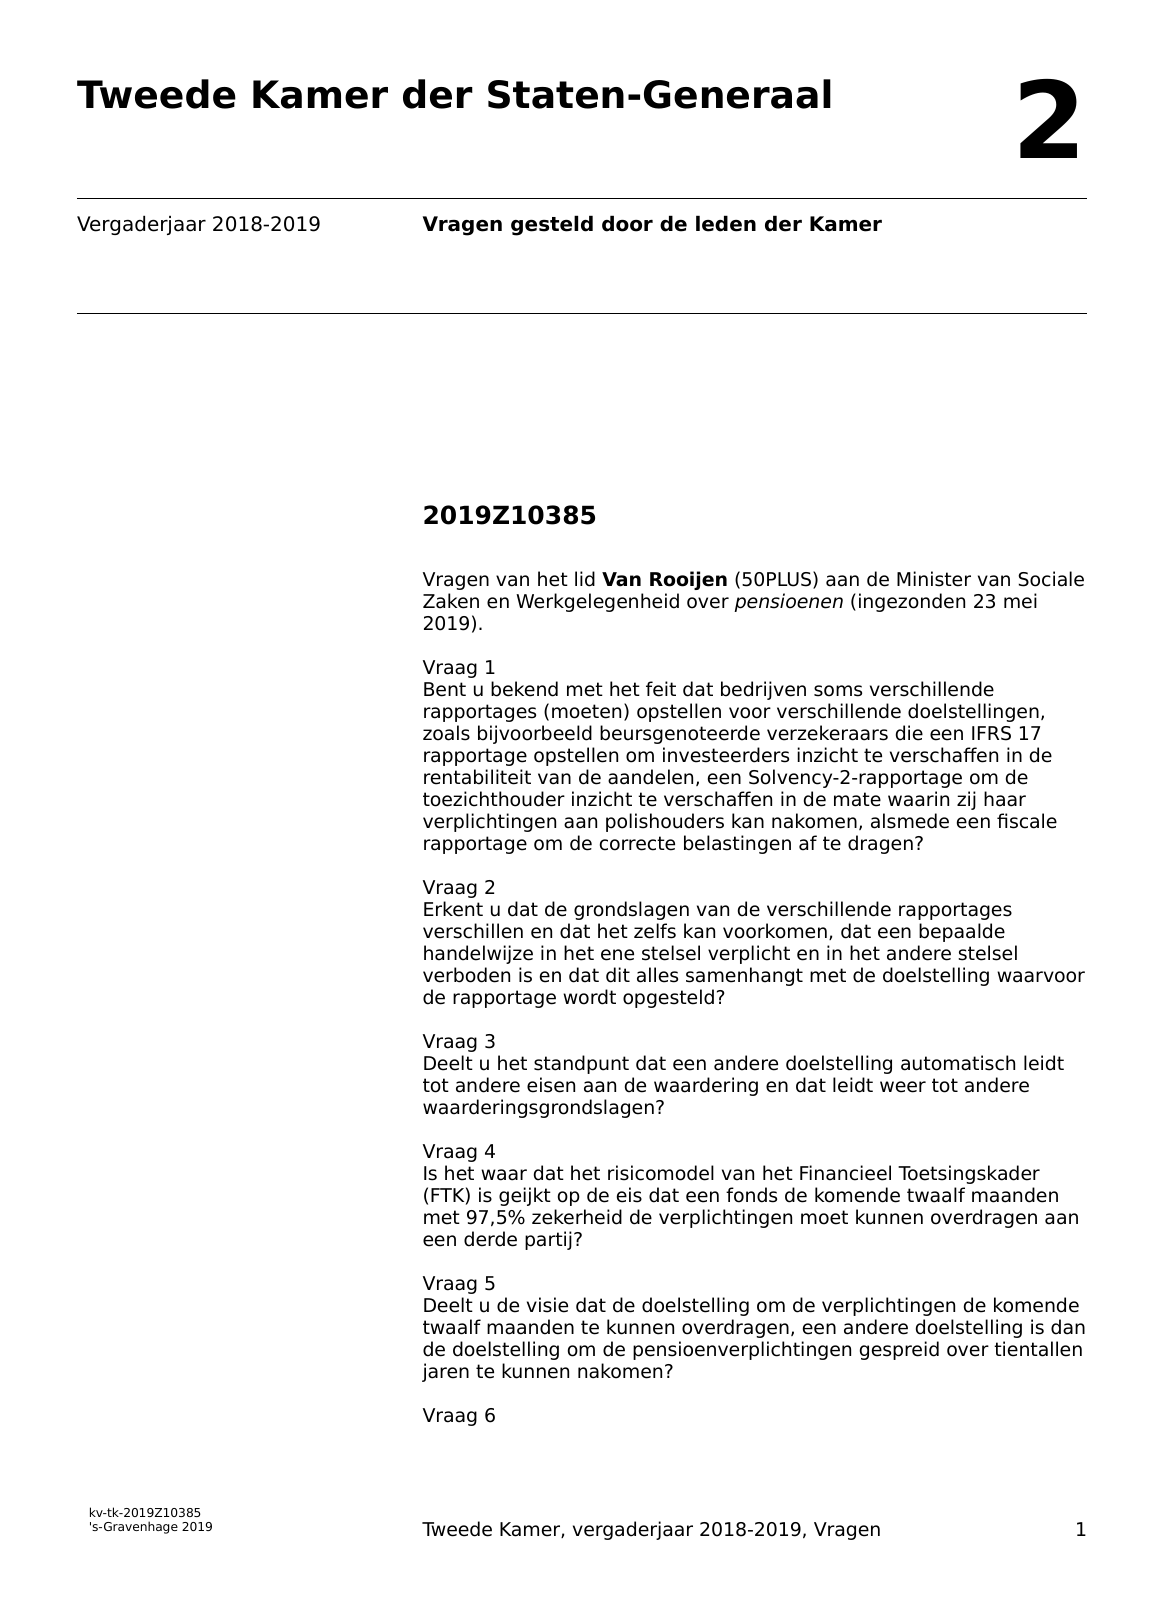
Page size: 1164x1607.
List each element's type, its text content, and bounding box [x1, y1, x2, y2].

text Deelt u het standpunt dat een andere doelstelling automatisch leidt tot andere eisen aan de waardering en dat leidt weer tot andere waarderingsgrondslagen? [422, 1053, 1087, 1119]
text Vraag 6 [422, 1405, 1087, 1427]
text Erkent u dat de grondslagen van de verschillende rapportages verschillen en dat het zelfs kan voorkomen, dat een bepaalde handelwijze in het ene stelsel verplicht en in het andere stelsel verboden is en dat dit alles samenhangt met de doelstelling waarvoor de rapportage wordt opgesteld? [422, 899, 1087, 1009]
text Deelt u de visie dat de doelstelling om de verplichtingen de komende twaalf maanden te kunnen overdragen, een andere doelstelling is dan de doelstelling om de pensioenverplichtingen gespreid over tientallen jaren te kunnen nakomen? [422, 1295, 1087, 1383]
table_cell Vragen gesteld door de leden der Kamer [422, 199, 1087, 313]
text Bent u bekend met het feit dat bedrijven soms verschillende rapportages (moeten) opstellen voor verschillende doelstellingen, zoals bijvoorbeeld beursgenoteerde verzekeraars die een IFRS 17 rapportage opstellen om investeerders inzicht te verschaffen in de rentabiliteit van de aandelen, een Solvency-2-rapportage om de toezichthouder inzicht te verschaffen in de mate waarin zij haar verplichtingen aan polishouders kan nakomen, alsmede een fiscale rapportage om de correcte belastingen af te dragen? [422, 679, 1087, 855]
text kv-tk-2019Z10385 [88, 1506, 323, 1520]
text Vraag 4 [422, 1141, 1087, 1163]
text Vragen van het lid Van Rooijen (50PLUS) aan de Minister van Sociale Zaken en Werkgelegenheid over pensioenen (ingezonden 23 mei 2019). [422, 569, 1087, 635]
text 2019Z10385 [422, 501, 1087, 531]
text Vraag 5 [422, 1273, 1087, 1295]
table_cell Vergaderjaar 2018-2019 [77, 199, 422, 313]
text Is het waar dat het risicomodel van het Financieel Toetsingskader (FTK) is geijkt op de eis dat een fonds de komende twaalf maanden met 97,5% zekerheid de verplichtingen moet kunnen overdragen aan een derde partij? [422, 1163, 1087, 1251]
text Vraag 1 [422, 657, 1087, 679]
table_header 2 [886, 59, 1087, 198]
text 's-Gravenhage 2019 [88, 1520, 323, 1534]
table_header Tweede Kamer der Staten-Generaal [77, 59, 886, 198]
text Vraag 2 [422, 877, 1087, 899]
text Vraag 3 [422, 1031, 1087, 1053]
